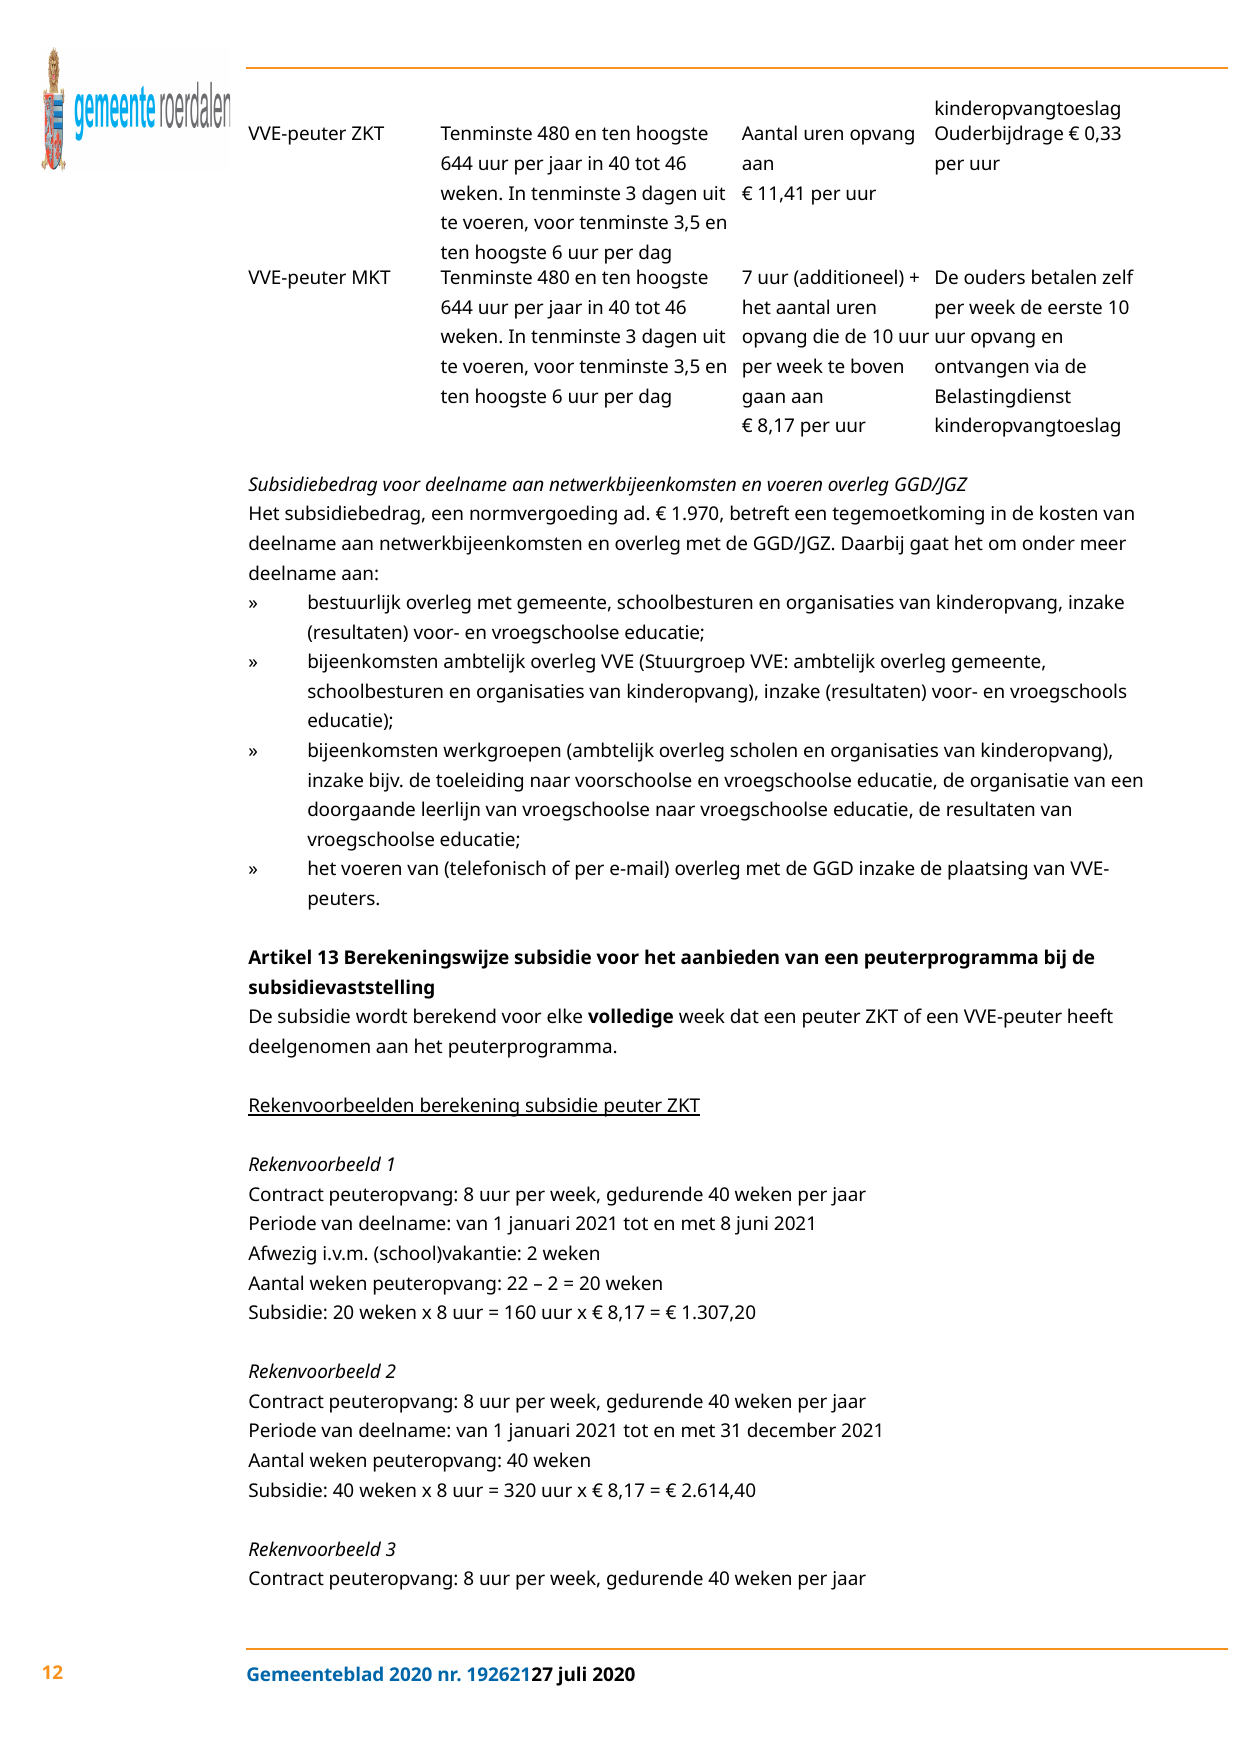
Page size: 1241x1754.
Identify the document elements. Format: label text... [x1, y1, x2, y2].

table_cell [248, 95, 440, 121]
table_cell Tenminste 480 en ten hoogste 644 uur per jaar in 40 tot 46 weken. In tenminste 3 dagen uit te voeren, voor tenminste 3,5 en ten hoogste 6 uur per dag [440, 121, 742, 264]
text Subsidie: 20 weken x 8 uur = 160 uur x € 8,17 = € 1.307,20 [248, 1299, 1152, 1325]
text Periode van deelname: van 1 januari 2021 tot en met 8 juni 2021 [248, 1211, 1152, 1236]
list bijeenkomsten ambtelijk overleg VVE (Stuurgroep VVE: ambtelijk overleg gemeente, schoolbesturen en organisaties van kinderopvang), inzake (resultaten) voor- en vroegschools educatie); [248, 648, 1152, 733]
list bestuurlijk overleg met gemeente, schoolbesturen en organisaties van kinderopvang, inzake (resultaten) voor- en vroegschoolse educatie; [248, 589, 1152, 645]
table_cell [742, 95, 934, 121]
text Aantal weken peuteropvang: 22 – 2 = 20 weken [248, 1270, 1152, 1296]
text Aantal weken peuteropvang: 40 weken [248, 1447, 1152, 1473]
text Het subsidiebedrag, een normvergoeding ad. € 1.970, betreft een tegemoetkoming in de kosten van deelname aan netwerkbijeenkomsten en overleg met de GGD/JGZ. Daarbij gaat het om onder meer deelname aan: [248, 501, 1152, 586]
text Subsidiebedrag voor deelname aan netwerkbijeenkomsten en voeren overleg GGD/JGZ [248, 471, 1152, 497]
table_cell VVE-peuter MKT [248, 265, 440, 438]
text Contract peuteropvang: 8 uur per week, gedurende 40 weken per jaar [248, 1566, 1152, 1591]
table_cell Ouderbijdrage € 0,33 per uur [934, 121, 1152, 264]
text Rekenvoorbeeld 1 [248, 1151, 1152, 1177]
table_cell [440, 95, 742, 121]
table_cell VVE-peuter ZKT [248, 121, 440, 264]
table_cell De ouders betalen zelf per week de eerste 10 uur opvang en ontvangen via de Belastingdienst kinderopvangtoeslag [934, 265, 1152, 438]
text Contract peuteropvang: 8 uur per week, gedurende 40 weken per jaar [248, 1181, 1152, 1207]
text Subsidie: 40 weken x 8 uur = 320 uur x € 8,17 = € 2.614,40 [248, 1477, 1152, 1503]
text De subsidie wordt berekend voor elke volledige week dat een peuter ZKT of een VVE-peuter heeft deelgenomen aan het peuterprogramma. [248, 1003, 1152, 1059]
text Afwezig i.v.m. (school)vakantie: 2 weken [248, 1240, 1152, 1266]
table_cell 7 uur (additioneel) + het aantal uren opvang die de 10 uur per week te boven gaan aan € 8,17 per uur [742, 265, 934, 438]
text Rekenvoorbeelden berekening subsidie peuter ZKT [248, 1092, 1152, 1118]
picture [41, 47, 231, 172]
list het voeren van (telefonisch of per e-mail) overleg met de GGD inzake de plaatsing van VVE-peuters. [248, 856, 1152, 911]
text Contract peuteropvang: 8 uur per week, gedurende 40 weken per jaar [248, 1388, 1152, 1414]
text Artikel 13 Berekeningswijze subsidie voor het aanbieden van een peuterprogramma bij de subsidievaststelling [248, 944, 1152, 1000]
text Rekenvoorbeeld 2 [248, 1358, 1152, 1384]
table_cell kinderopvangtoeslag [934, 95, 1152, 121]
table_cell Tenminste 480 en ten hoogste 644 uur per jaar in 40 tot 46 weken. In tenminste 3 dagen uit te voeren, voor tenminste 3,5 en ten hoogste 6 uur per dag [440, 265, 742, 438]
text Rekenvoorbeeld 3 [248, 1536, 1152, 1562]
text Periode van deelname: van 1 januari 2021 tot en met 31 december 2021 [248, 1418, 1152, 1443]
table_cell Aantal uren opvang aan € 11,41 per uur [742, 121, 934, 264]
list bijeenkomsten werkgroepen (ambtelijk overleg scholen en organisaties van kinderopvang), inzake bijv. de toeleiding naar voorschoolse en vroegschoolse educatie, de organisatie van een doorgaande leerlijn van vroegschoolse naar vroegschoolse educatie, de resultaten van vroegschoolse educatie; [248, 737, 1152, 852]
